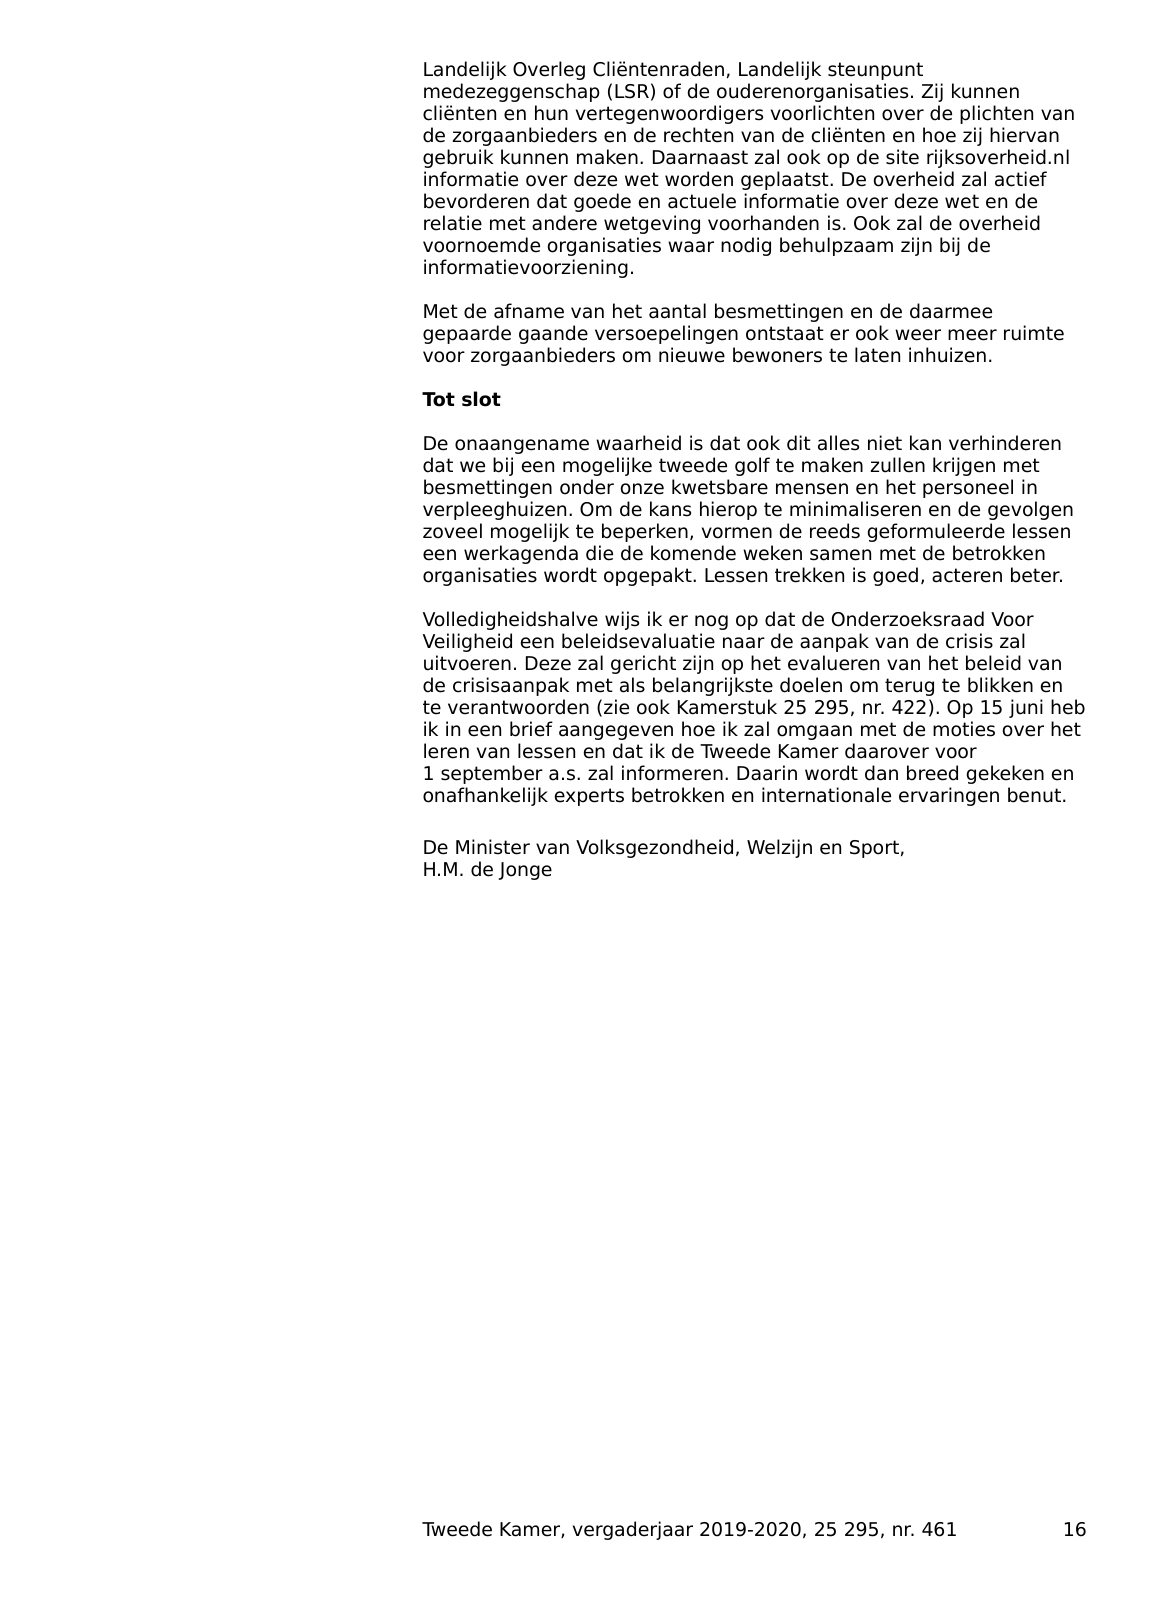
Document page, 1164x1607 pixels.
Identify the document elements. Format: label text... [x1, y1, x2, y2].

text Volledigheidshalve wijs ik er nog op dat de Onderzoeksraad Voor Veiligheid een beleidsevaluatie naar de aanpak van de crisis zal uitvoeren. Deze zal gericht zijn op het evalueren van het beleid van de crisisaanpak met als belangrijkste doelen om terug te blikken en te verantwoorden (zie ook Kamerstuk 25 295, nr. 422). Op 15 juni heb ik in een brief aangegeven hoe ik zal omgaan met de moties over het leren van lessen en dat ik de Tweede Kamer daarover voor 1 september a.s. zal informeren. Daarin wordt dan breed gekeken en onafhankelijk experts betrokken en internationale ervaringen benut. [422, 609, 1087, 807]
text De Minister van Volksgezondheid, Welzijn en Sport, H.M. de Jonge [422, 837, 1087, 881]
text Landelijk Overleg Cliëntenraden, Landelijk steunpunt medezeggenschap (LSR) of de ouderenorganisaties. Zij kunnen cliënten en hun vertegenwoordigers voorlichten over de plichten van de zorgaanbieders en de rechten van de cliënten en hoe zij hiervan gebruik kunnen maken. Daarnaast zal ook op de site rijksoverheid.nl informatie over deze wet worden geplaatst. De overheid zal actief bevorderen dat goede en actuele informatie over deze wet en de relatie met andere wetgeving voorhanden is. Ook zal de overheid voornoemde organisaties waar nodig behulpzaam zijn bij de informatievoorziening. [422, 59, 1087, 279]
text Met de afname van het aantal besmettingen en de daarmee gepaarde gaande versoepelingen ontstaat er ook weer meer ruimte voor zorgaanbieders om nieuwe bewoners te laten inhuizen. [422, 301, 1087, 367]
subtitle Tot slot [422, 389, 1087, 411]
text De onaangename waarheid is dat ook dit alles niet kan verhinderen dat we bij een mogelijke tweede golf te maken zullen krijgen met besmettingen onder onze kwetsbare mensen en het personeel in verpleeghuizen. Om de kans hierop te minimaliseren en de gevolgen zoveel mogelijk te beperken, vormen de reeds geformuleerde lessen een werkagenda die de komende weken samen met de betrokken organisaties wordt opgepakt. Lessen trekken is goed, acteren beter. [422, 433, 1087, 587]
